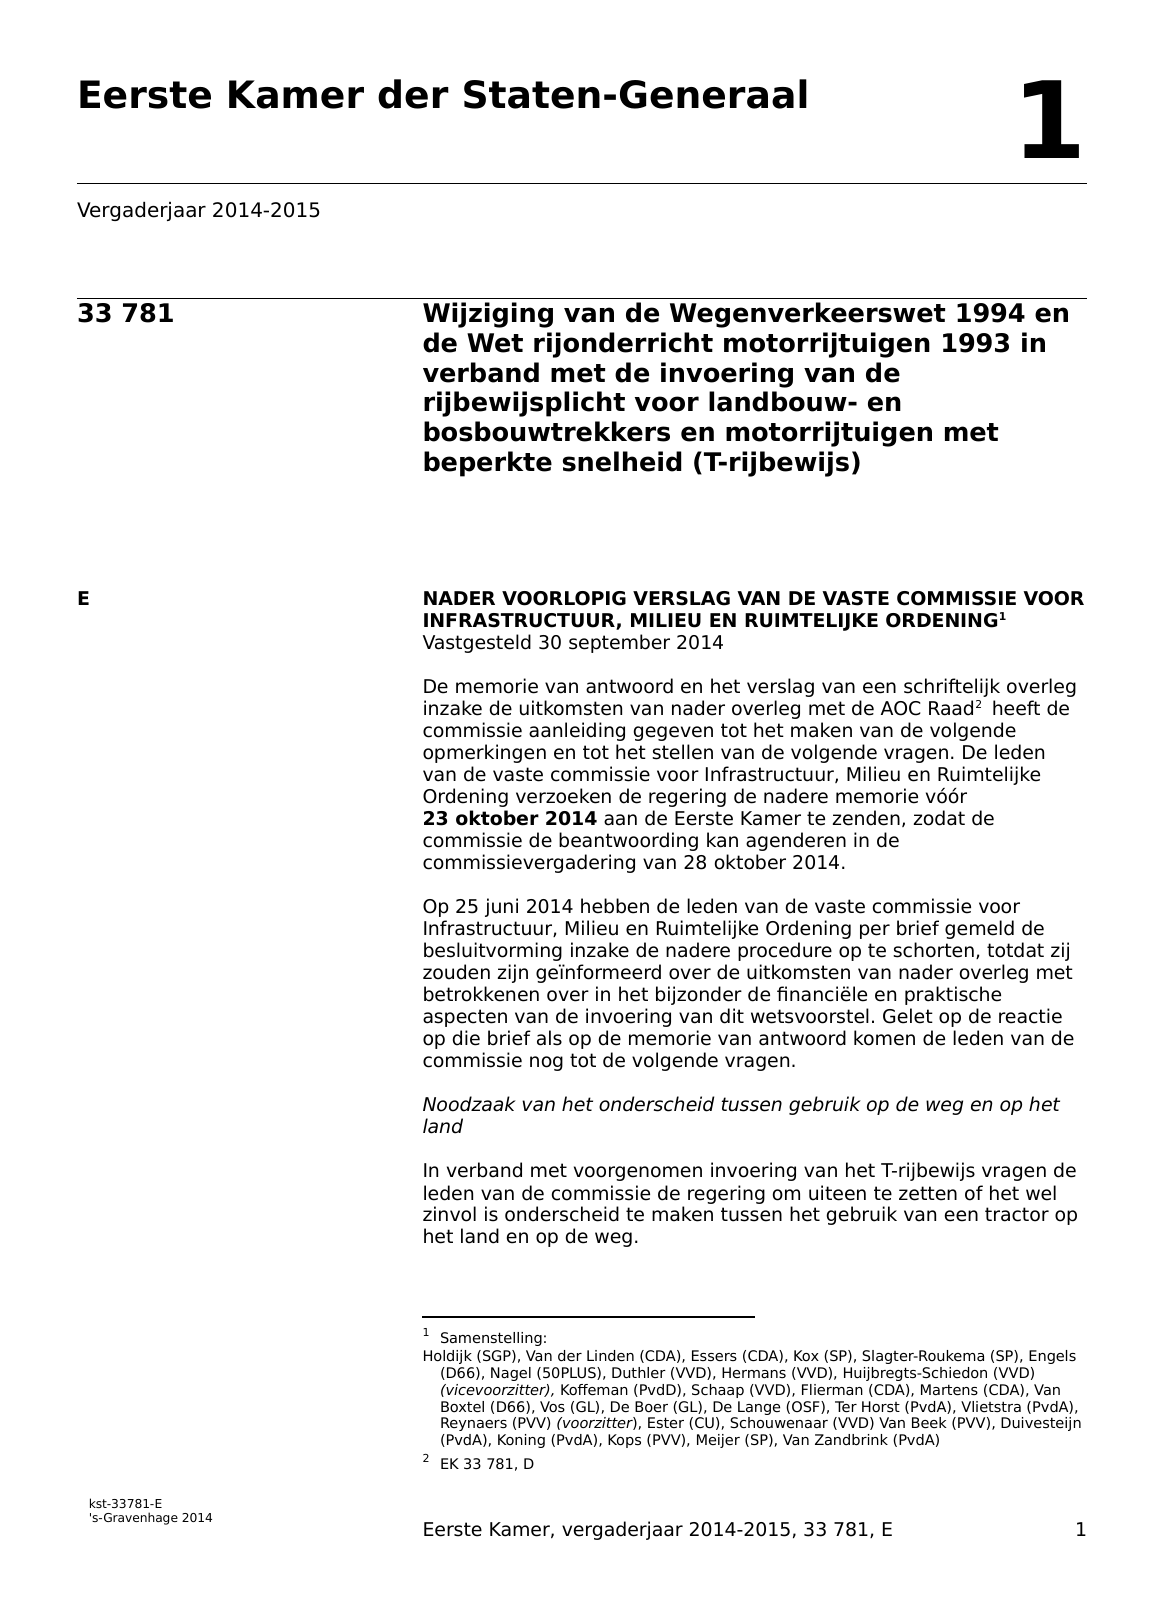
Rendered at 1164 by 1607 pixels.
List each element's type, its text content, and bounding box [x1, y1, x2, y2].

table_cell Vergaderjaar 2014-2015 [77, 184, 1087, 298]
subtitle Noodzaak van het onderscheid tussen gebruik op de weg en op het land [422, 1094, 1087, 1138]
table_header 1 [886, 59, 1087, 183]
text De memorie van antwoord en het verslag van een schriftelijk overleg inzake de uitkomsten van nader overleg met de AOC Raad heeft de commissie aanleiding gegeven tot het maken van de volgende opmerkingen en tot het stellen van de volgende vragen. De leden van de vaste commissie voor Infrastructuur, Milieu en Ruimtelijke Ordening verzoeken de regering de nadere memorie vóór 23 oktober 2014 aan de Eerste Kamer te zenden, zodat de commissie de beantwoording kan agenderen in de commissievergadering van 28 oktober 2014. [422, 676, 1087, 874]
text EK 33 781, D [422, 1452, 1087, 1474]
subtitle 33 781 Wijziging van de Wegenverkeerswet 1994 en de Wet rijonderricht motorrijtuigen 1993 in verband met de invoering van de rijbewijsplicht voor landbouw- en bosbouwtrekkers en motorrijtuigen met beperkte snelheid (T-rijbewijs) [77, 299, 1087, 477]
text In verband met voorgenomen invoering van het T-rijbewijs vragen de leden van de commissie de regering om uiteen te zetten of het wel zinvol is onderscheid te maken tussen het gebruik van een tractor op het land en op de weg. [422, 1160, 1087, 1248]
text 's-Gravenhage 2014 [88, 1511, 323, 1525]
text Vastgesteld 30 september 2014 [422, 632, 1087, 654]
text kst-33781-E [88, 1497, 323, 1511]
text Holdijk (SGP), Van der Linden (CDA), Essers (CDA), Kox (SP), Slagter-Roukema (SP), Engels (D66), Nagel (50PLUS), Duthler (VVD), Hermans (VVD), Huijbregts-Schiedon (VVD) (vicevoorzitter), Koffeman (PvdD), Schaap (VVD), Flierman (CDA), Martens (CDA), Van Boxtel (D66), Vos (GL), De Boer (GL), De Lange (OSF), Ter Horst (PvdA), Vlietstra (PvdA), Reynaers (PVV) (voorzitter), Ester (CU), Schouwenaar (VVD) Van Beek (PVV), Duivesteijn (PvdA), Koning (PvdA), Kops (PVV), Meijer (SP), Van Zandbrink (PvdA) [422, 1348, 1087, 1449]
table_header Eerste Kamer der Staten-Generaal [77, 59, 886, 183]
subtitle E NADER VOORLOPIG VERSLAG VAN DE VASTE COMMISSIE VOOR INFRASTRUCTUUR, MILIEU EN RUIMTELIJKE ORDENING [77, 588, 1087, 632]
text Samenstelling: [422, 1326, 1087, 1348]
text Op 25 juni 2014 hebben de leden van de vaste commissie voor Infrastructuur, Milieu en Ruimtelijke Ordening per brief gemeld de besluitvorming inzake de nadere procedure op te schorten, totdat zij zouden zijn geïnformeerd over de uitkomsten van nader overleg met betrokkenen over in het bijzonder de financiële en praktische aspecten van de invoering van dit wetsvoorstel. Gelet op de reactie op die brief als op de memorie van antwoord komen de leden van de commissie nog tot de volgende vragen. [422, 896, 1087, 1072]
